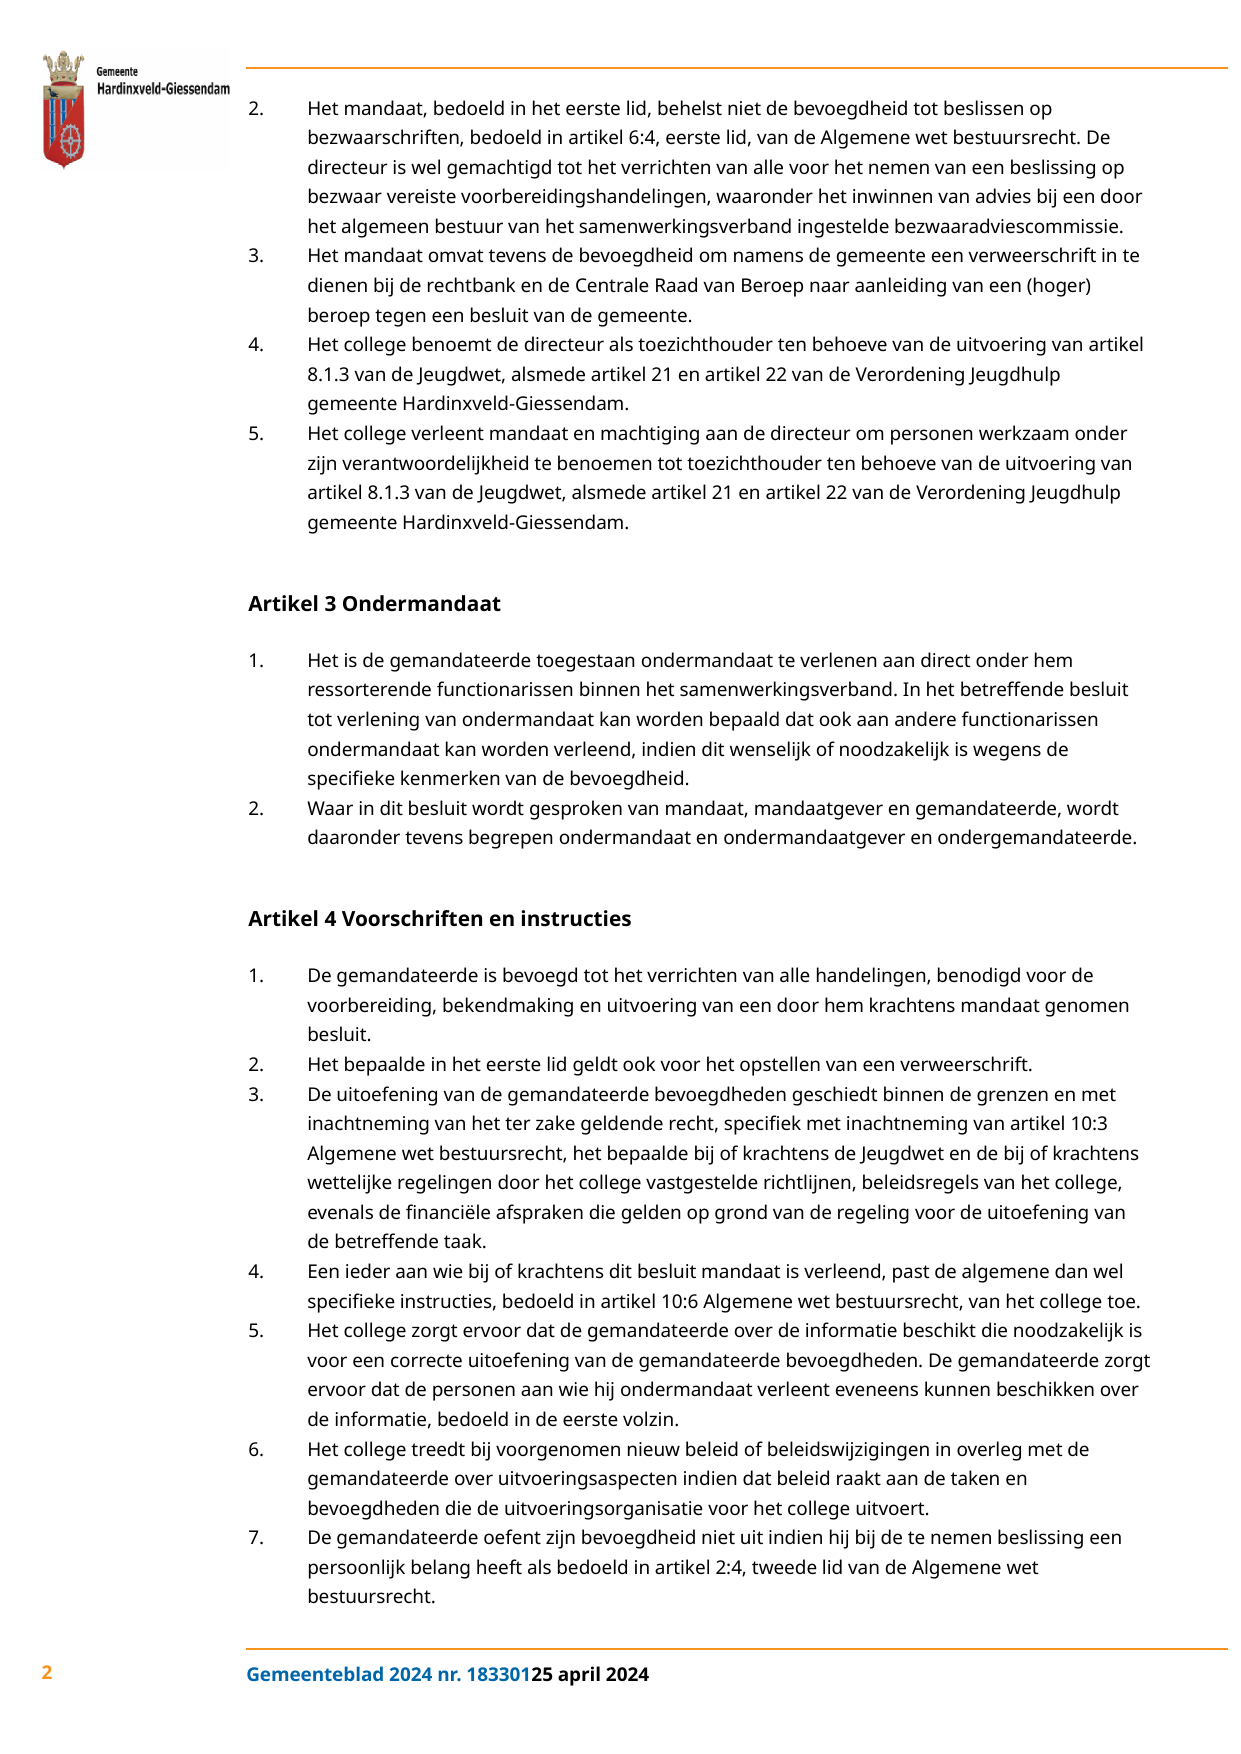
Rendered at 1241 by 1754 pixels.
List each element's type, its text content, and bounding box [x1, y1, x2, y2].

list Een ieder aan wie bij of krachtens dit besluit mandaat is verleend, past de algemene dan wel specifieke instructies, bedoeld in artikel 10:6 Algemene wet bestuursrecht, van het college toe. [248, 1258, 1152, 1314]
list Het college zorgt ervoor dat de gemandateerde over de informatie beschikt die noodzakelijk is voor een correcte uitoefening van de gemandateerde bevoegdheden. De gemandateerde zorgt ervoor dat de personen aan wie hij ondermandaat verleent eveneens kunnen beschikken over de informatie, bedoeld in de eerste volzin. [248, 1317, 1152, 1432]
text Artikel 4 Voorschriften en instructies [248, 904, 1152, 933]
list Het is de gemandateerde toegestaan ondermandaat te verlenen aan direct onder hem ressorterende functionarissen binnen het samenwerkingsverband. In het betreffende besluit tot verlening van ondermandaat kan worden bepaald dat ook aan andere functionarissen ondermandaat kan worden verleend, indien dit wenselijk of noodzakelijk is wegens de specifieke kenmerken van de bevoegdheid. [248, 647, 1152, 791]
list Het college treedt bij voorgenomen nieuw beleid of beleidswijzigingen in overleg met de gemandateerde over uitvoeringsaspecten indien dat beleid raakt aan de taken en bevoegdheden die de uitvoeringsorganisatie voor het college uitvoert. [248, 1436, 1152, 1521]
list Het mandaat omvat tevens de bevoegdheid om namens de gemeente een verweerschrift in te dienen bij de rechtbank en de Centrale Raad van Beroep naar aanleiding van een (hoger) beroep tegen een besluit van de gemeente. [248, 243, 1152, 328]
list De gemandateerde is bevoegd tot het verrichten van alle handelingen, benodigd voor de voorbereiding, bekendmaking en uitvoering van een door hem krachtens mandaat genomen besluit. [248, 962, 1152, 1047]
picture [41, 47, 231, 172]
list Waar in dit besluit wordt gesproken van mandaat, mandaatgever en gemandateerde, wordt daaronder tevens begrepen ondermandaat en ondermandaatgever en ondergemandateerde. [248, 795, 1152, 850]
list Het college benoemt de directeur als toezichthouder ten behoeve van de uitvoering van artikel 8.1.3 van de Jeugdwet, alsmede artikel 21 en artikel 22 van de Verordening Jeugdhulp gemeente Hardinxveld-Giessendam. [248, 331, 1152, 416]
list Het mandaat, bedoeld in het eerste lid, behelst niet de bevoegdheid tot beslissen op bezwaarschriften, bedoeld in artikel 6:4, eerste lid, van de Algemene wet bestuursrecht. De directeur is wel gemachtigd tot het verrichten van alle voor het nemen van een beslissing op bezwaar vereiste voorbereidingshandelingen, waaronder het inwinnen van advies bij een door het algemeen bestuur van het samenwerkingsverband ingestelde bezwaaradviescommissie. [248, 95, 1152, 239]
list Het college verleent mandaat en machtiging aan de directeur om personen werkzaam onder zijn verantwoordelijkheid te benoemen tot toezichthouder ten behoeve van de uitvoering van artikel 8.1.3 van de Jeugdwet, alsmede artikel 21 en artikel 22 van de Verordening Jeugdhulp gemeente Hardinxveld-Giessendam. [248, 420, 1152, 535]
list Het bepaalde in het eerste lid geldt ook voor het opstellen van een verweerschrift. [248, 1051, 1152, 1077]
text Artikel 3 Ondermandaat [248, 589, 1152, 617]
list De gemandateerde oefent zijn bevoegdheid niet uit indien hij bij de te nemen beslissing een persoonlijk belang heeft als bedoeld in artikel 2:4, tweede lid van de Algemene wet bestuursrecht. [248, 1524, 1152, 1609]
list De uitoefening van de gemandateerde bevoegdheden geschiedt binnen de grenzen en met inachtneming van het ter zake geldende recht, specifiek met inachtneming van artikel 10:3 Algemene wet bestuursrecht, het bepaalde bij of krachtens de Jeugdwet en de bij of krachtens wettelijke regelingen door het college vastgestelde richtlijnen, beleidsregels van het college, evenals de financiële afspraken die gelden op grond van de regeling voor de uitoefening van de betreffende taak. [248, 1081, 1152, 1254]
